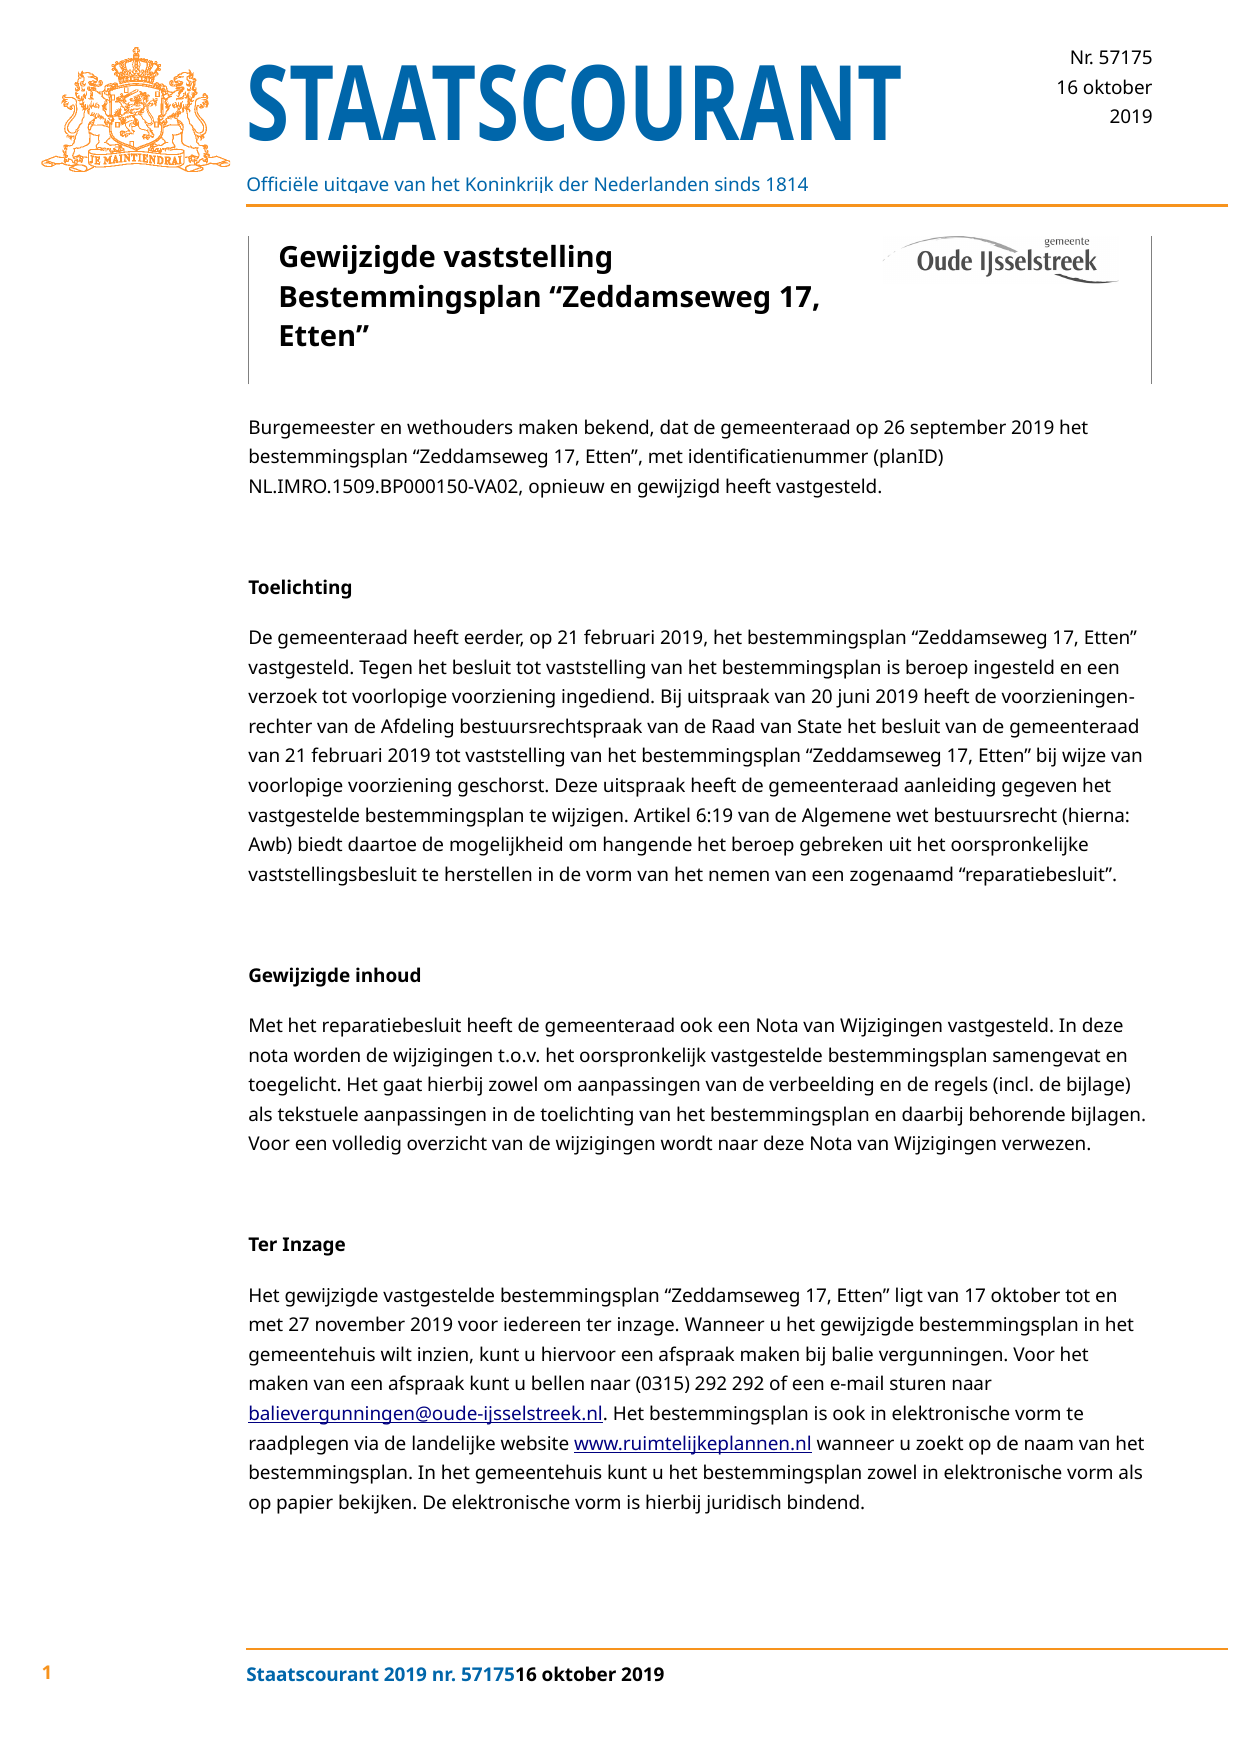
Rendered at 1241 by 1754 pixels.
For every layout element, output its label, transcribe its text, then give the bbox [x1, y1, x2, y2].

picture [882, 236, 1119, 284]
text Ter Inzage [248, 1231, 1152, 1257]
text Gewijzigde inhoud [248, 962, 1152, 988]
text Het gewijzigde vastgestelde bestemmingsplan “Zeddamseweg 17, Etten” ligt van 17 oktober tot en met 27 november 2019 voor ieder­een ter inzage. Wanneer u het gewijzigde bestemmingsplan in het gemeentehuis wilt inzien, kunt u hiervoor een afspraak maken bij balie vergunningen. Voor het maken van een afspraak kunt u bellen naar (0315) 292 292 of een e-mail sturen naar balievergunningen@oude-ijsselstreek.nl. Het bestemmingsplan is ook in elektronische vorm te raadplegen via de landelijke website www.ruimtelijkeplannen.nl wanneer u zoekt op de naam van het bestemmingsplan. In het gemeentehuis kunt u het bestemmingsplan zowel in elektronische vorm als op papier bekijken. De elektronische vorm is hierbij juridisch bindend. [248, 1282, 1152, 1515]
text Met het reparatiebesluit heeft de gemeenteraad ook een Nota van Wijzigingen vastgesteld. In deze nota worden de wijzigingen t.o.v. het oorspronkelijk vastgestelde bestemmingsplan samengevat en toegelicht. Het gaat hierbij zowel om aanpassingen van de verbeelding en de regels (incl. de bijlage) als tekstuele aanpassingen in de toelichting van het bestemmingsplan en daarbij behorende bijlagen. Voor een volledig overzicht van de wijzigingen wordt naar deze Nota van Wijzigingen verwezen. [248, 1012, 1152, 1156]
text De gemeenteraad heeft eerder, op 21 februari 2019, het bestemmingsplan “Zeddamseweg 17, Etten” vastgesteld. Tegen het besluit tot vaststelling van het bestemmingsplan is beroep ingesteld en een verzoek tot voorlopige voorziening ingediend. Bij uitspraak van 20 juni 2019 heeft de voorzieningen­rechter van de Afdeling bestuursrechtspraak van de Raad van State het besluit van de gemeenteraad van 21 februari 2019 tot vaststelling van het bestemmingsplan “Zeddamseweg 17, Etten” bij wijze van voorlopige voorziening geschorst. Deze uitspraak heeft de gemeenteraad aanleiding gegeven het vastgestelde bestemmingsplan te wijzigen. Artikel 6:19 van de Algemene wet bestuursrecht (hierna: Awb) biedt daartoe de mogelijkheid om hangende het beroep gebreken uit het oorspronke­lijke vaststellingsbesluit te herstellen in de vorm van het nemen van een zogenaamd “reparatiebesluit”. [248, 624, 1152, 887]
text Burgemeester en wethouders maken bekend, dat de gemeenteraad op 26 september 2019 het bestemmingsplan “Zeddamseweg 17, Etten”, met identificatienummer (planID) NL.IMRO.1509.BP000150-VA02, opnieuw en gewijzigd heeft vastgesteld. [248, 414, 1152, 499]
picture [41, 47, 231, 172]
table_header [850, 236, 1151, 384]
text Toelichting [248, 574, 1152, 600]
table_header Gewijzigde vaststelling Bestemmingsplan “Zeddamseweg 17, Etten” [249, 236, 850, 384]
